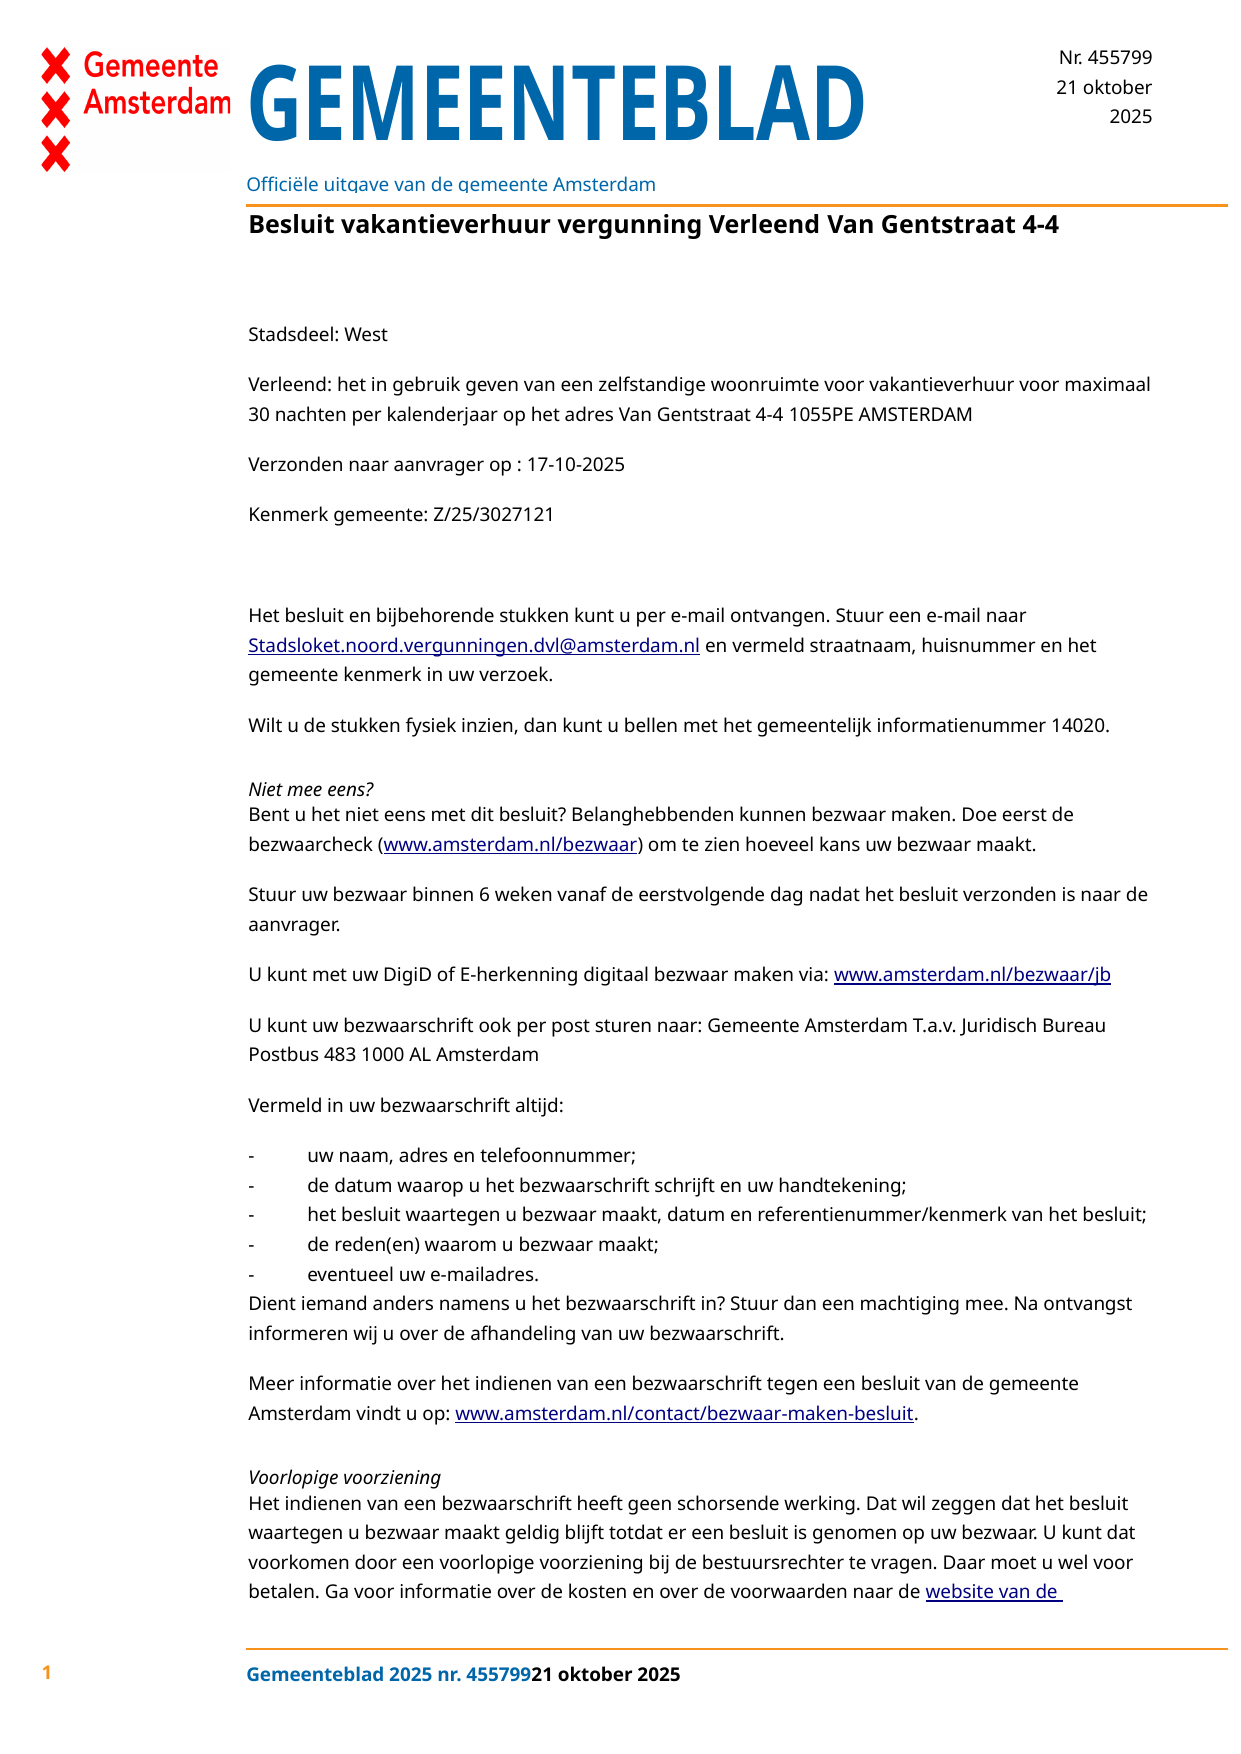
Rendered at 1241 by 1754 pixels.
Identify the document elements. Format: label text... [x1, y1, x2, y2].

text Het indienen van een bezwaarschrift heeft geen schorsende werking. Dat wil zeggen dat het besluit waartegen u bezwaar maakt geldig blijft totdat er een besluit is genomen op uw bezwaar. U kunt dat voorkomen door een voorlopige voorziening bij de bestuursrechter te vragen. Daar moet u wel voor betalen. Ga voor informatie over de kosten en over de voorwaarden naar de website van de [248, 1490, 1152, 1604]
text Bent u het niet eens met dit besluit? Belanghebbenden kunnen bezwaar maken. Doe eerst de bezwaarcheck (www.amsterdam.nl/bezwaar) om te zien hoeveel kans uw bezwaar maakt. [248, 802, 1152, 857]
text U kunt met uw DigiD of E-herkenning digitaal bezwaar maken via: www.amsterdam.nl/bezwaar/jb [248, 962, 1152, 987]
text Besluit vakantieverhuur vergunning Verleend Van Gentstraat 4-4 [248, 207, 1152, 241]
list de datum waarop u het bezwaarschrift schrijft en uw handtekening; [248, 1172, 1152, 1198]
text U kunt uw bezwaarschrift ook per post sturen naar: Gemeente Amsterdam T.a.v. Juridisch Bureau Postbus 483 1000 AL Amsterdam [248, 1012, 1152, 1067]
list eventueel uw e-mailadres. [248, 1261, 1152, 1287]
text Niet mee eens? [248, 776, 1152, 802]
text Verleend: het in gebruik geven van een zelfstandige woonruimte voor vakantieverhuur voor maximaal 30 nachten per kalenderjaar op het adres Van Gentstraat 4-4 1055PE AMSTERDAM [248, 371, 1152, 426]
text Meer informatie over het indienen van een bezwaarschrift tegen een besluit van de gemeente Amsterdam vindt u op: www.amsterdam.nl/contact/bezwaar-maken-besluit. [248, 1370, 1152, 1426]
picture [41, 47, 231, 172]
text Dient iemand anders namens u het bezwaarschrift in? Stuur dan een machtiging mee. Na ontvangst informeren wij u over de afhandeling van uw bezwaarschrift. [248, 1290, 1152, 1346]
list de reden(en) waarom u bezwaar maakt; [248, 1231, 1152, 1257]
text Verzonden naar aanvrager op : 17-10-2025 [248, 451, 1152, 477]
text Stuur uw bezwaar binnen 6 weken vanaf de eerstvolgende dag nadat het besluit verzonden is naar de aanvrager. [248, 882, 1152, 937]
text Voorlopige voorziening [248, 1464, 1152, 1490]
text Vermeld in uw bezwaarschrift altijd: [248, 1092, 1152, 1118]
list het besluit waartegen u bezwaar maakt, datum en referentienummer/kenmerk van het besluit; [248, 1202, 1152, 1227]
text Kenmerk gemeente: Z/25/3027121 [248, 502, 1152, 527]
text Stadsdeel: West [248, 321, 1152, 346]
text Het besluit en bijbehorende stukken kunt u per e-mail ontvangen. Stuur een e-mail naar Stadsloket.noord.vergunningen.dvl@amsterdam.nl en vermeld straatnaam, huisnummer en het gemeente kenmerk in uw verzoek. [248, 602, 1152, 687]
text Wilt u de stukken fysiek inzien, dan kunt u bellen met het gemeentelijk informatienummer 14020. [248, 712, 1152, 738]
list uw naam, adres en telefoonnummer; [248, 1142, 1152, 1168]
